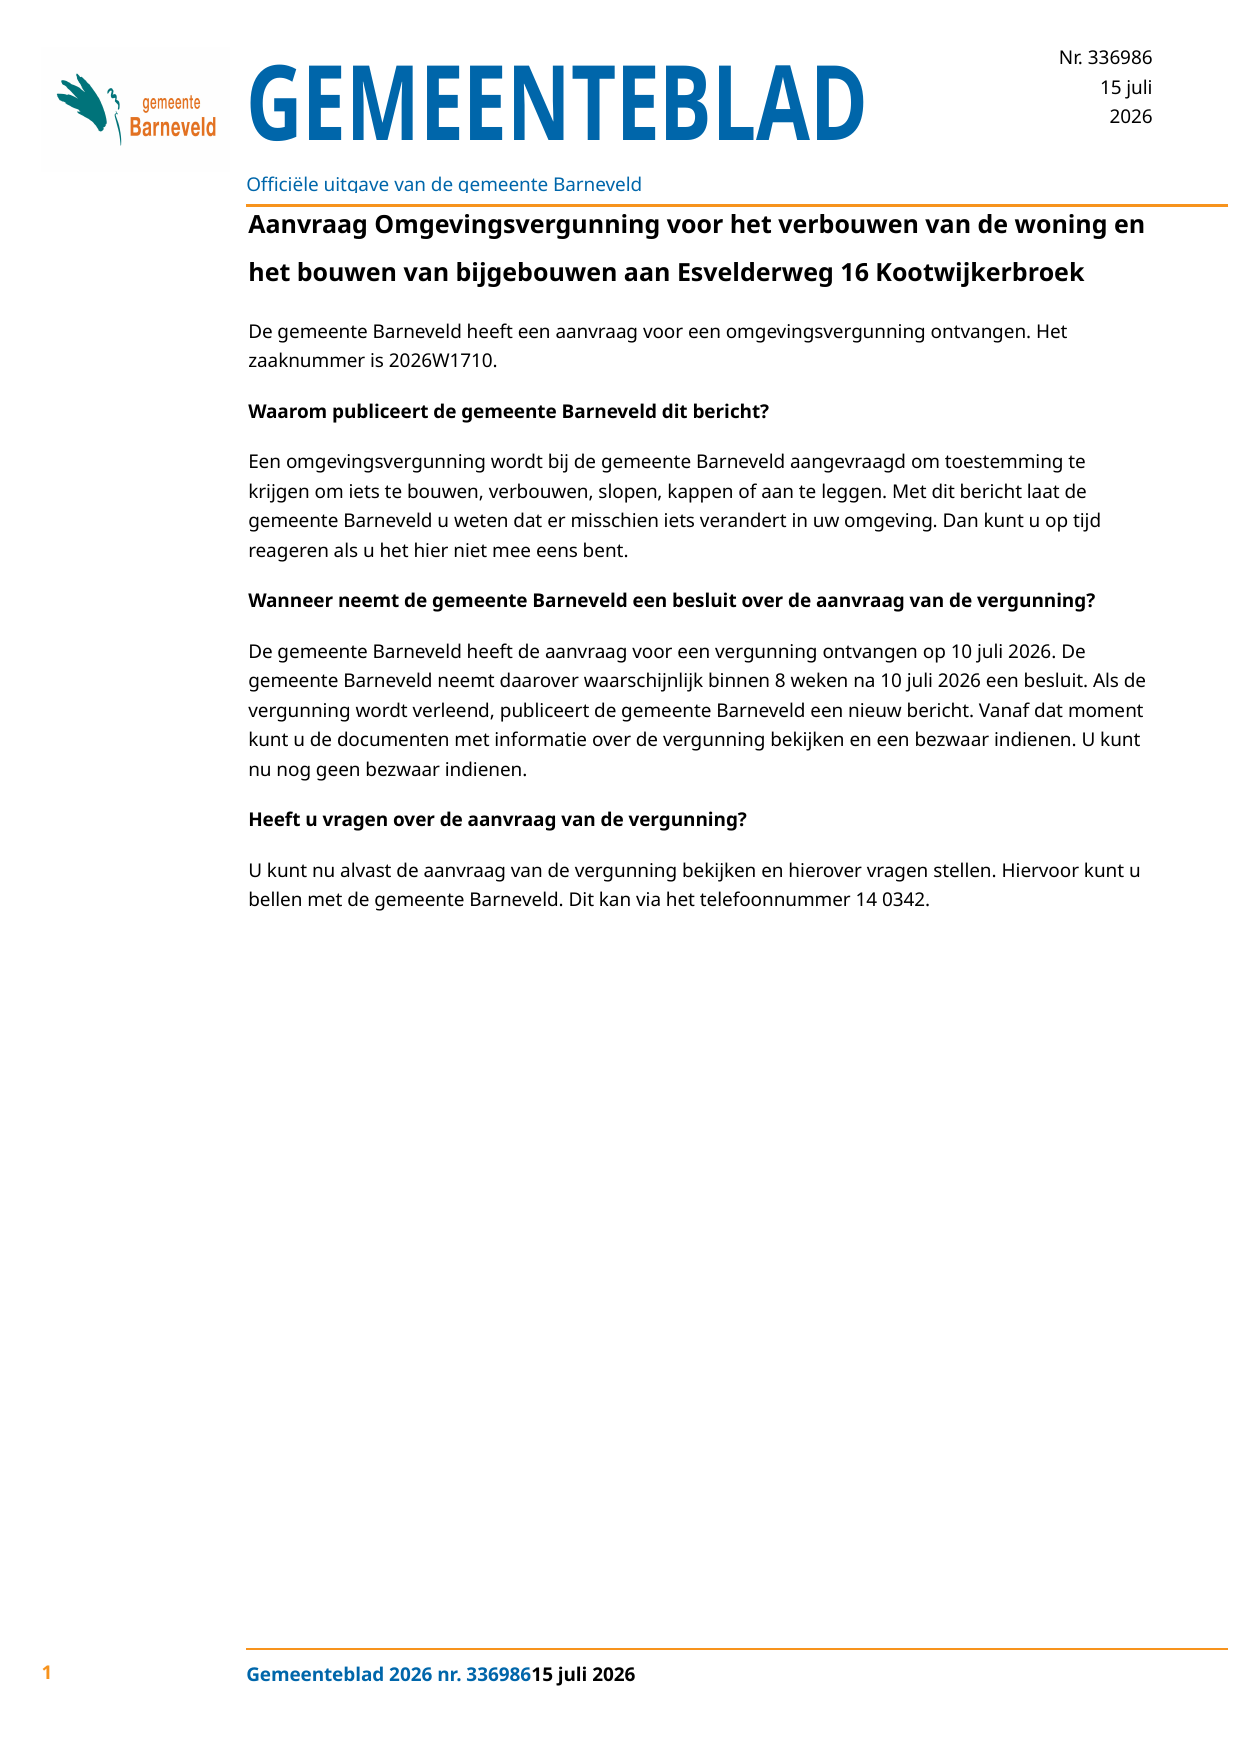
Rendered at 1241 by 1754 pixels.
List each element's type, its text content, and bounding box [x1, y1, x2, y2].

text De gemeente Barneveld heeft de aanvraag voor een vergunning ontvangen op 10 juli 2026. De gemeente Barneveld neemt daarover waarschijnlijk binnen 8 weken na 10 juli 2026 een besluit. Als de vergunning wordt verleend, publiceert de gemeente Barneveld een nieuw bericht. Vanaf dat moment kunt u de documenten met informatie over de vergunning bekijken en een bezwaar indienen. U kunt nu nog geen bezwaar indienen. [248, 638, 1152, 782]
text Heeft u vragen over de aanvraag van de vergunning? [248, 807, 1152, 832]
text U kunt nu alvast de aanvraag van de vergunning bekijken en hierover vragen stellen. Hiervoor kunt u bellen met de gemeente Barneveld. Dit kan via het telefoonnummer 14 0342. [248, 857, 1152, 912]
text Wanneer neemt de gemeente Barneveld een besluit over de aanvraag van de vergunning? [248, 587, 1152, 613]
text De gemeente Barneveld heeft een aanvraag voor een omgevingsvergunning ontvangen. Het zaaknummer is 2026W1710. [248, 318, 1152, 373]
text Waarom publiceert de gemeente Barneveld dit bericht? [248, 398, 1152, 424]
text Aanvraag Omgevingsvergunning voor het verbouwen van de woning en het bouwen van bijgebouwen aan Esvelderweg 16 Kootwijkerbroek [248, 207, 1152, 288]
text Een omgevingsvergunning wordt bij de gemeente Barneveld aangevraagd om toestemming te krijgen om iets te bouwen, verbouwen, slopen, kappen of aan te leggen. Met dit bericht laat de gemeente Barneveld u weten dat er misschien iets verandert in uw omgeving. Dan kunt u op tijd reageren als u het hier niet mee eens bent. [248, 448, 1152, 563]
picture [41, 47, 231, 172]
